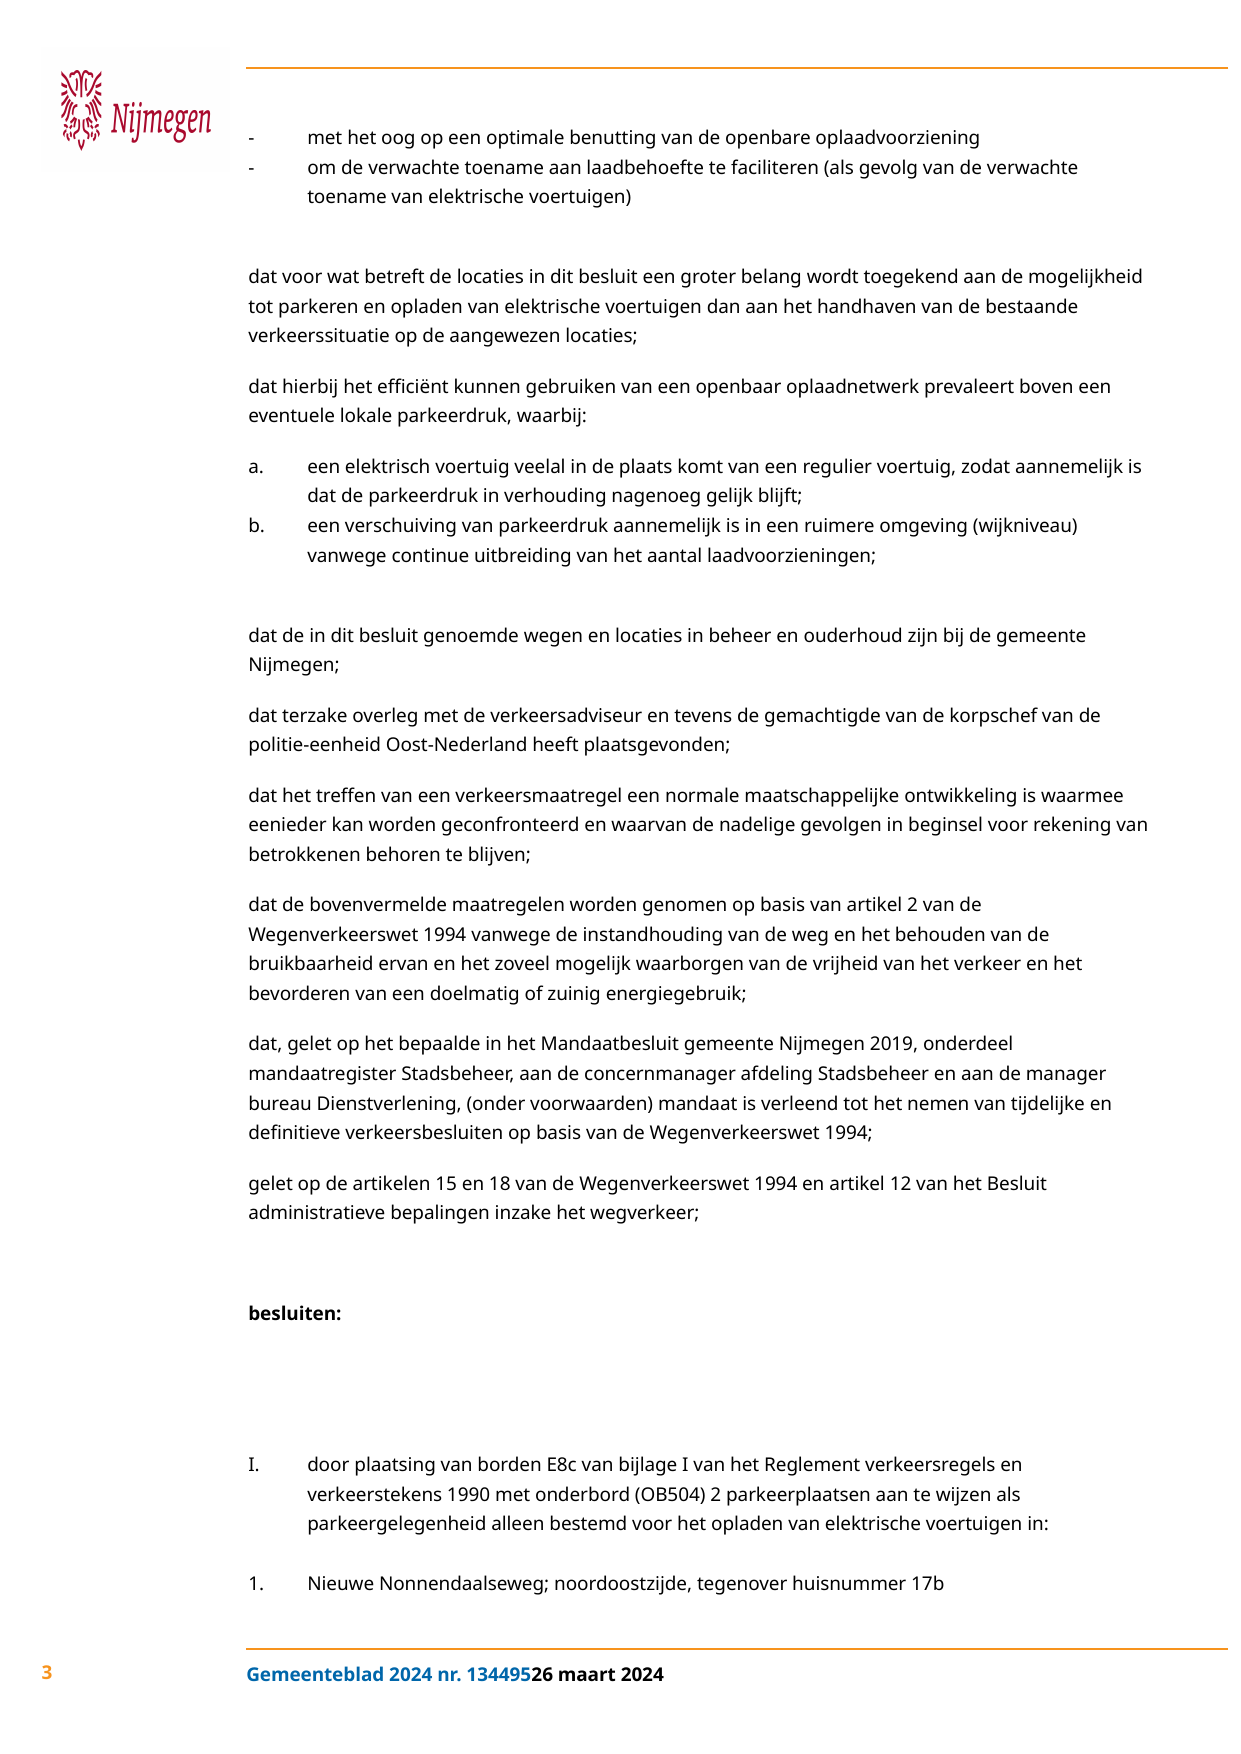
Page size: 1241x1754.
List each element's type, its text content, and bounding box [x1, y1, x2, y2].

list een verschuiving van parkeerdruk aannemelijk is in een ruimere omgeving (wijkniveau) vanwege continue uitbreiding van het aantal laadvoorzieningen; [248, 512, 1152, 568]
picture [41, 47, 231, 172]
text dat de in dit besluit genoemde wegen en locaties in beheer en ouderhoud zijn bij de gemeente Nijmegen; [248, 622, 1152, 677]
text dat het treffen van een verkeersmaatregel een normale maatschappelijke ontwikkeling is waarmee eenieder kan worden geconfronteerd en waarvan de nadelige gevolgen in beginsel voor rekening van betrokkenen behoren te blijven; [248, 782, 1152, 867]
list om de verwachte toename aan laadbehoefte te faciliteren (als gevolg van de verwachte toename van elektrische voertuigen) [248, 154, 1152, 209]
text dat terzake overleg met de verkeersadviseur en tevens de gemachtigde van de korpschef van de politie-eenheid Oost-Nederland heeft plaatsgevonden; [248, 702, 1152, 757]
text dat de bovenvermelde maatregelen worden genomen op basis van artikel 2 van de Wegenverkeerswet 1994 vanwege de instandhouding van de weg en het behouden van de bruikbaarheid ervan en het zoveel mogelijk waarborgen van de vrijheid van het verkeer en het bevorderen van een doelmatig of zuinig energiegebruik; [248, 891, 1152, 1006]
text dat, gelet op het bepaalde in het Mandaatbesluit gemeente Nijmegen 2019, onderdeel mandaatregister Stadsbeheer, aan de concernmanager afdeling Stadsbeheer en aan de manager bureau Dienstverlening, (onder voorwaarden) mandaat is verleend tot het nemen van tijdelijke en definitieve verkeersbesluiten op basis van de Wegenverkeerswet 1994; [248, 1031, 1152, 1145]
list door plaatsing van borden E8c van bijlage I van het Reglement verkeersregels en verkeerstekens 1990 met onderbord (OB504) 2 parkeerplaatsen aan te wijzen als parkeergelegenheid alleen bestemd voor het opladen van elektrische voertuigen in: [248, 1451, 1152, 1536]
text dat voor wat betreft de locaties in dit besluit een groter belang wordt toegekend aan de mogelijkheid tot parkeren en opladen van elektrische voertuigen dan aan het handhaven van de bestaande verkeerssituatie op de aangewezen locaties; [248, 263, 1152, 348]
text besluiten: [248, 1300, 1152, 1326]
text dat hierbij het efficiënt kunnen gebruiken van een openbaar oplaadnetwerk prevaleert boven een eventuele lokale parkeerdruk, waarbij: [248, 373, 1152, 428]
list met het oog op een optimale benutting van de openbare oplaadvoorziening [248, 124, 1152, 150]
list een elektrisch voertuig veelal in de plaats komt van een regulier voertuig, zodat aannemelijk is dat de parkeerdruk in verhouding nagenoeg gelijk blijft; [248, 453, 1152, 508]
text gelet op de artikelen 15 en 18 van de Wegenverkeerswet 1994 en artikel 12 van het Besluit administratieve bepalingen inzake het wegverkeer; [248, 1170, 1152, 1225]
list Nieuwe Nonnendaalseweg; noordoostzijde, tegenover huisnummer 17b [248, 1570, 1152, 1596]
